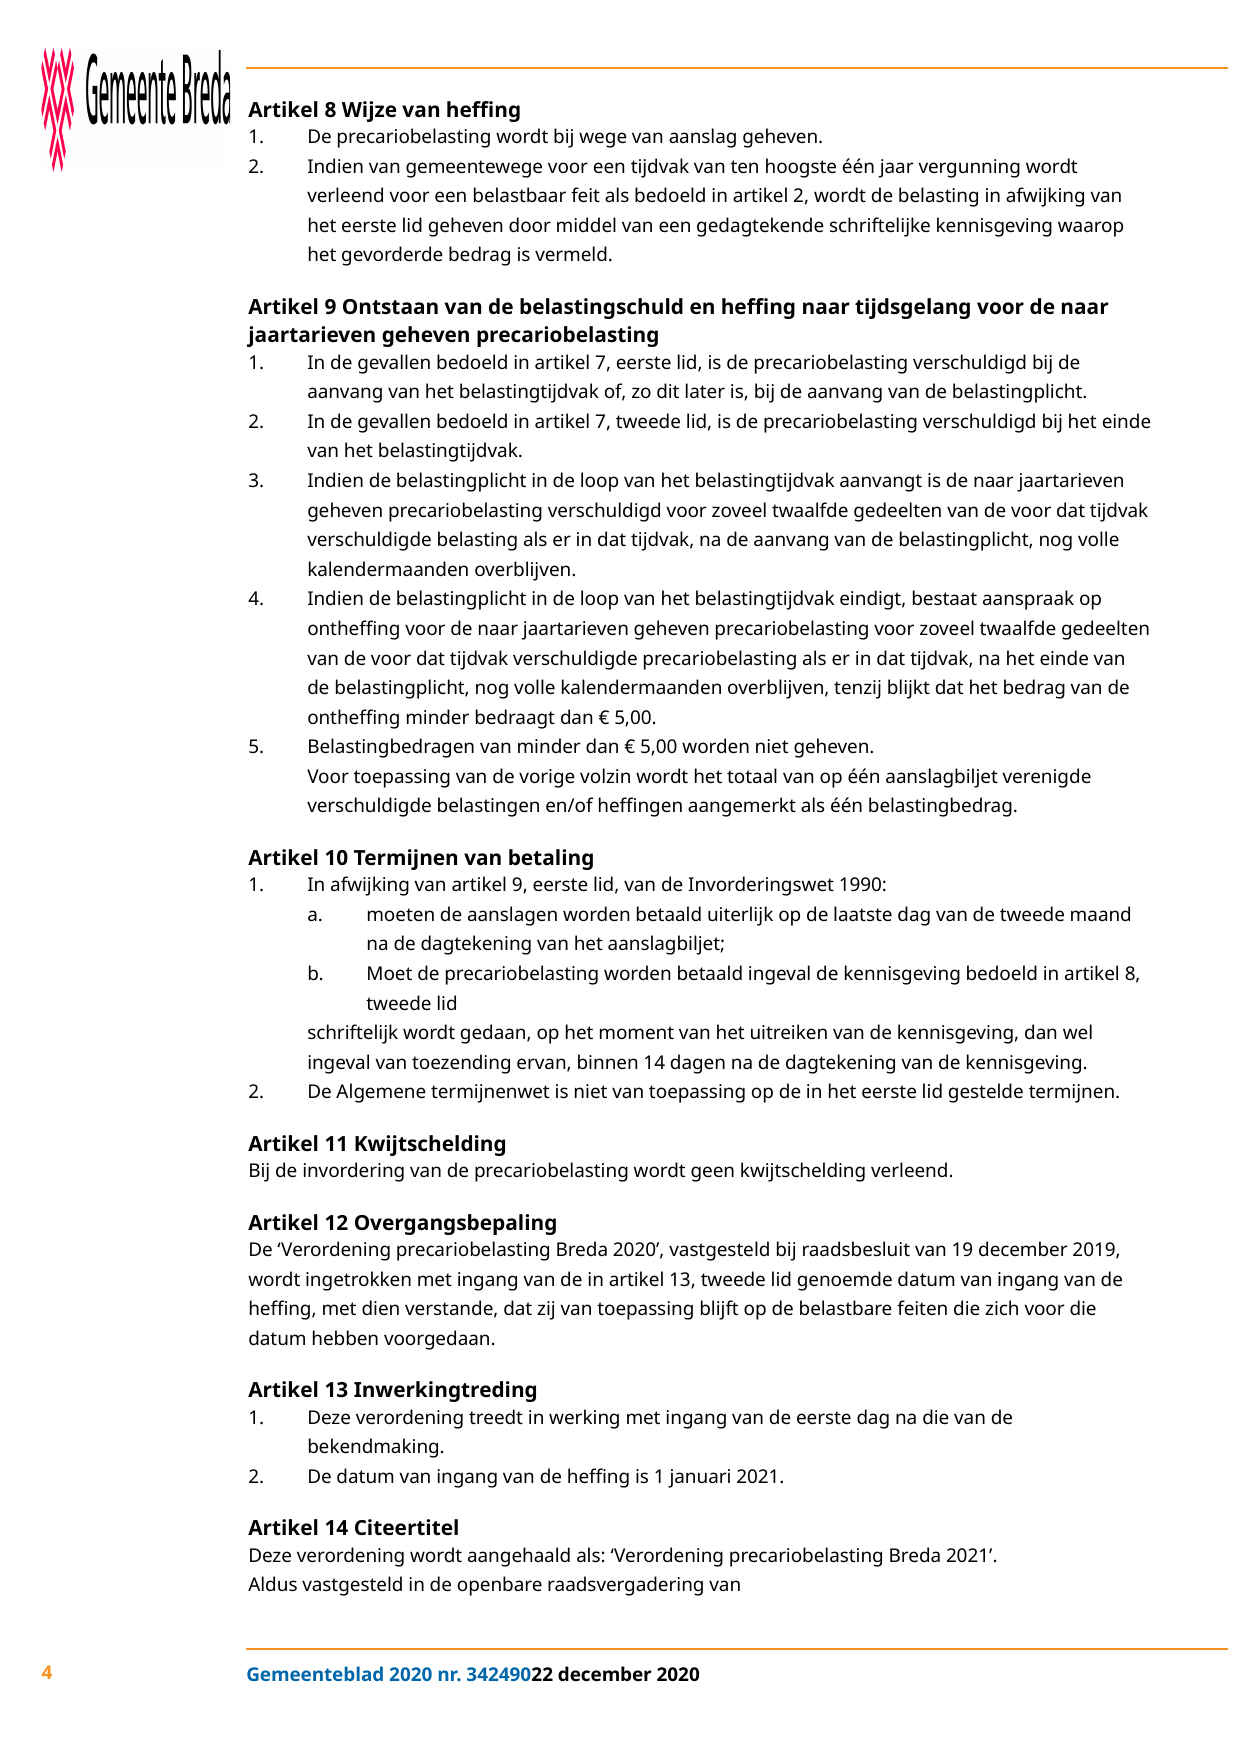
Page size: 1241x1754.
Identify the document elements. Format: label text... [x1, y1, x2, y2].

list schriftelijk wordt gedaan, op het moment van het uitreiken van de kennisgeving, dan wel ingeval van toezending ervan, binnen 14 dagen na de dagtekening van de kennisgeving. [248, 1019, 1152, 1075]
picture [41, 47, 231, 172]
list moeten de aanslagen worden betaald uiterlijk op de laatste dag van de tweede maand na de dagtekening van het aanslagbiljet; [307, 901, 1152, 956]
list De precariobelasting wordt bij wege van aanslag geheven. [248, 123, 1152, 149]
list Indien de belastingplicht in de loop van het belastingtijdvak eindigt, bestaat aanspraak op ontheffing voor de naar jaartarieven geheven precariobelasting voor zoveel twaalfde gedeelten van de voor dat tijdvak verschuldigde precariobelasting als er in dat tijdvak, na het einde van de belastingplicht, nog volle kalendermaanden overblijven, tenzij blijkt dat het bedrag van de ontheffing minder bedraagt dan € 5,00. [248, 586, 1152, 729]
list Belastingbedragen van minder dan € 5,00 worden niet geheven. [248, 733, 1152, 759]
text Bij de invordering van de precariobelasting wordt geen kwijtschelding verleend. [248, 1157, 1152, 1183]
list Voor toepassing van de vorige volzin wordt het totaal van op één aanslagbiljet verenigde verschuldigde belastingen en/of heffingen aangemerkt als één belastingbedrag. [248, 763, 1152, 818]
text Deze verordening wordt aangehaald als: ‘Verordening precariobelasting Breda 2021’. [248, 1542, 1152, 1568]
text Artikel 11 Kwijtschelding [248, 1129, 1152, 1157]
text Artikel 13 Inwerkingtreding [248, 1375, 1152, 1404]
text Aldus vastgesteld in de openbare raadsvergadering van [248, 1571, 1152, 1597]
list Indien van gemeentewege voor een tijdvak van ten hoogste één jaar vergunning wordt verleend voor een belastbaar feit als bedoeld in artikel 2, wordt de belasting in afwijking van het eerste lid geheven door middel van een gedagtekende schriftelijke kennisgeving waarop het gevorderde bedrag is vermeld. [248, 153, 1152, 267]
list Deze verordening treedt in werking met ingang van de eerste dag na die van de bekendmaking. [248, 1404, 1152, 1459]
list In afwijking van artikel 9, eerste lid, van de Invorderingswet 1990: [248, 871, 1152, 897]
list De Algemene termijnenwet is niet van toepassing op de in het eerste lid gestelde termijnen. [248, 1078, 1152, 1104]
text Artikel 12 Overgangsbepaling [248, 1208, 1152, 1236]
text Artikel 8 Wijze van heffing [248, 95, 1152, 123]
list In de gevallen bedoeld in artikel 7, eerste lid, is de precariobelasting verschuldigd bij de aanvang van het belastingtijdvak of, zo dit later is, bij de aanvang van de belastingplicht. [248, 349, 1152, 404]
list Indien de belastingplicht in de loop van het belastingtijdvak aanvangt is de naar jaartarieven geheven precariobelasting verschuldigd voor zoveel twaalfde gedeelten van de voor dat tijdvak verschuldigde belasting als er in dat tijdvak, na de aanvang van de belastingplicht, nog volle kalendermaanden overblijven. [248, 467, 1152, 582]
text De ‘Verordening precariobelasting Breda 2020’, vastgesteld bij raadsbesluit van 19 december 2019, wordt ingetrokken met ingang van de in artikel 13, tweede lid genoemde datum van ingang van de heffing, met dien verstande, dat zij van toepassing blijft op de belastbare feiten die zich voor die datum hebben voorgedaan. [248, 1236, 1152, 1351]
text Artikel 9 Ontstaan van de belastingschuld en heffing naar tijdsgelang voor de naar jaartarieven geheven precariobelasting [248, 292, 1152, 349]
list In de gevallen bedoeld in artikel 7, tweede lid, is de precariobelasting verschuldigd bij het einde van het belastingtijdvak. [248, 408, 1152, 463]
text Artikel 14 Citeertitel [248, 1513, 1152, 1542]
list Moet de precariobelasting worden betaald ingeval de kennisgeving bedoeld in artikel 8, tweede lid [307, 960, 1152, 1016]
list De datum van ingang van de heffing is 1 januari 2021. [248, 1463, 1152, 1489]
text Artikel 10 Termijnen van betaling [248, 843, 1152, 871]
